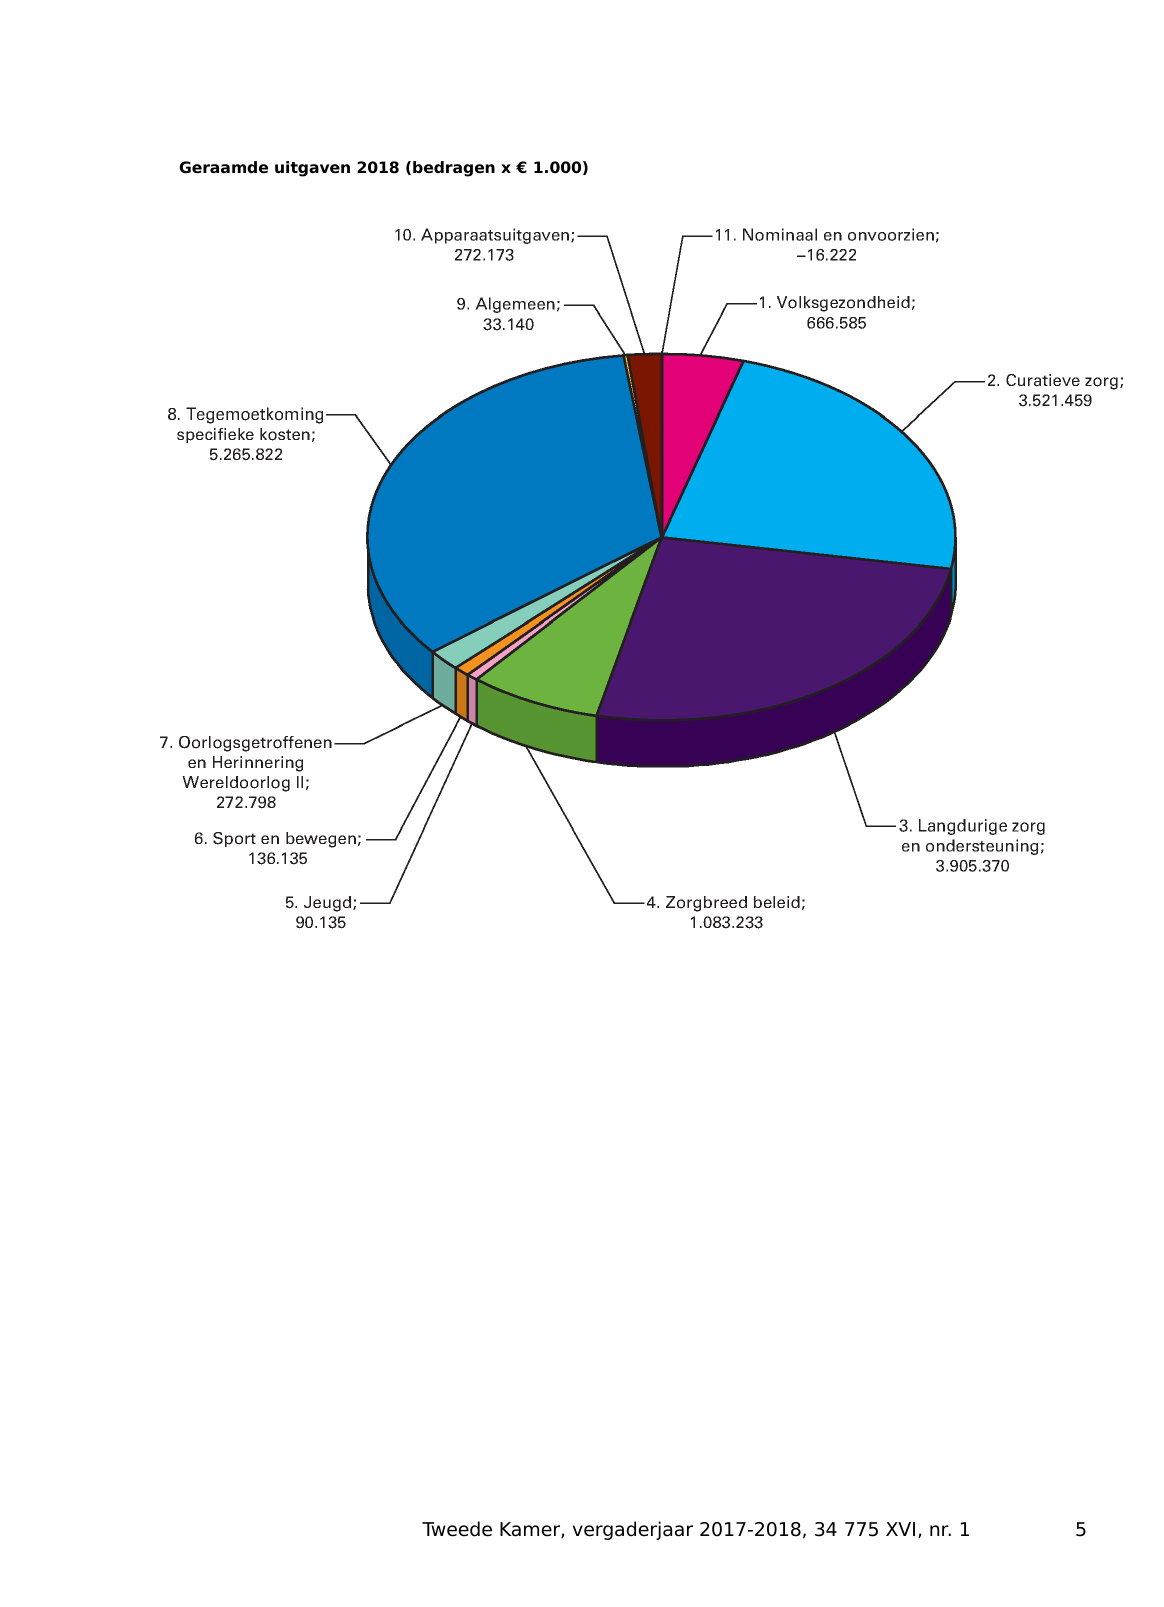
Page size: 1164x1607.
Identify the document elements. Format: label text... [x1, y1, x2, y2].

text Geraamde uitgaven 2018 (bedragen x € 1.000) [159, 159, 1163, 177]
picture [159, 210, 1164, 932]
